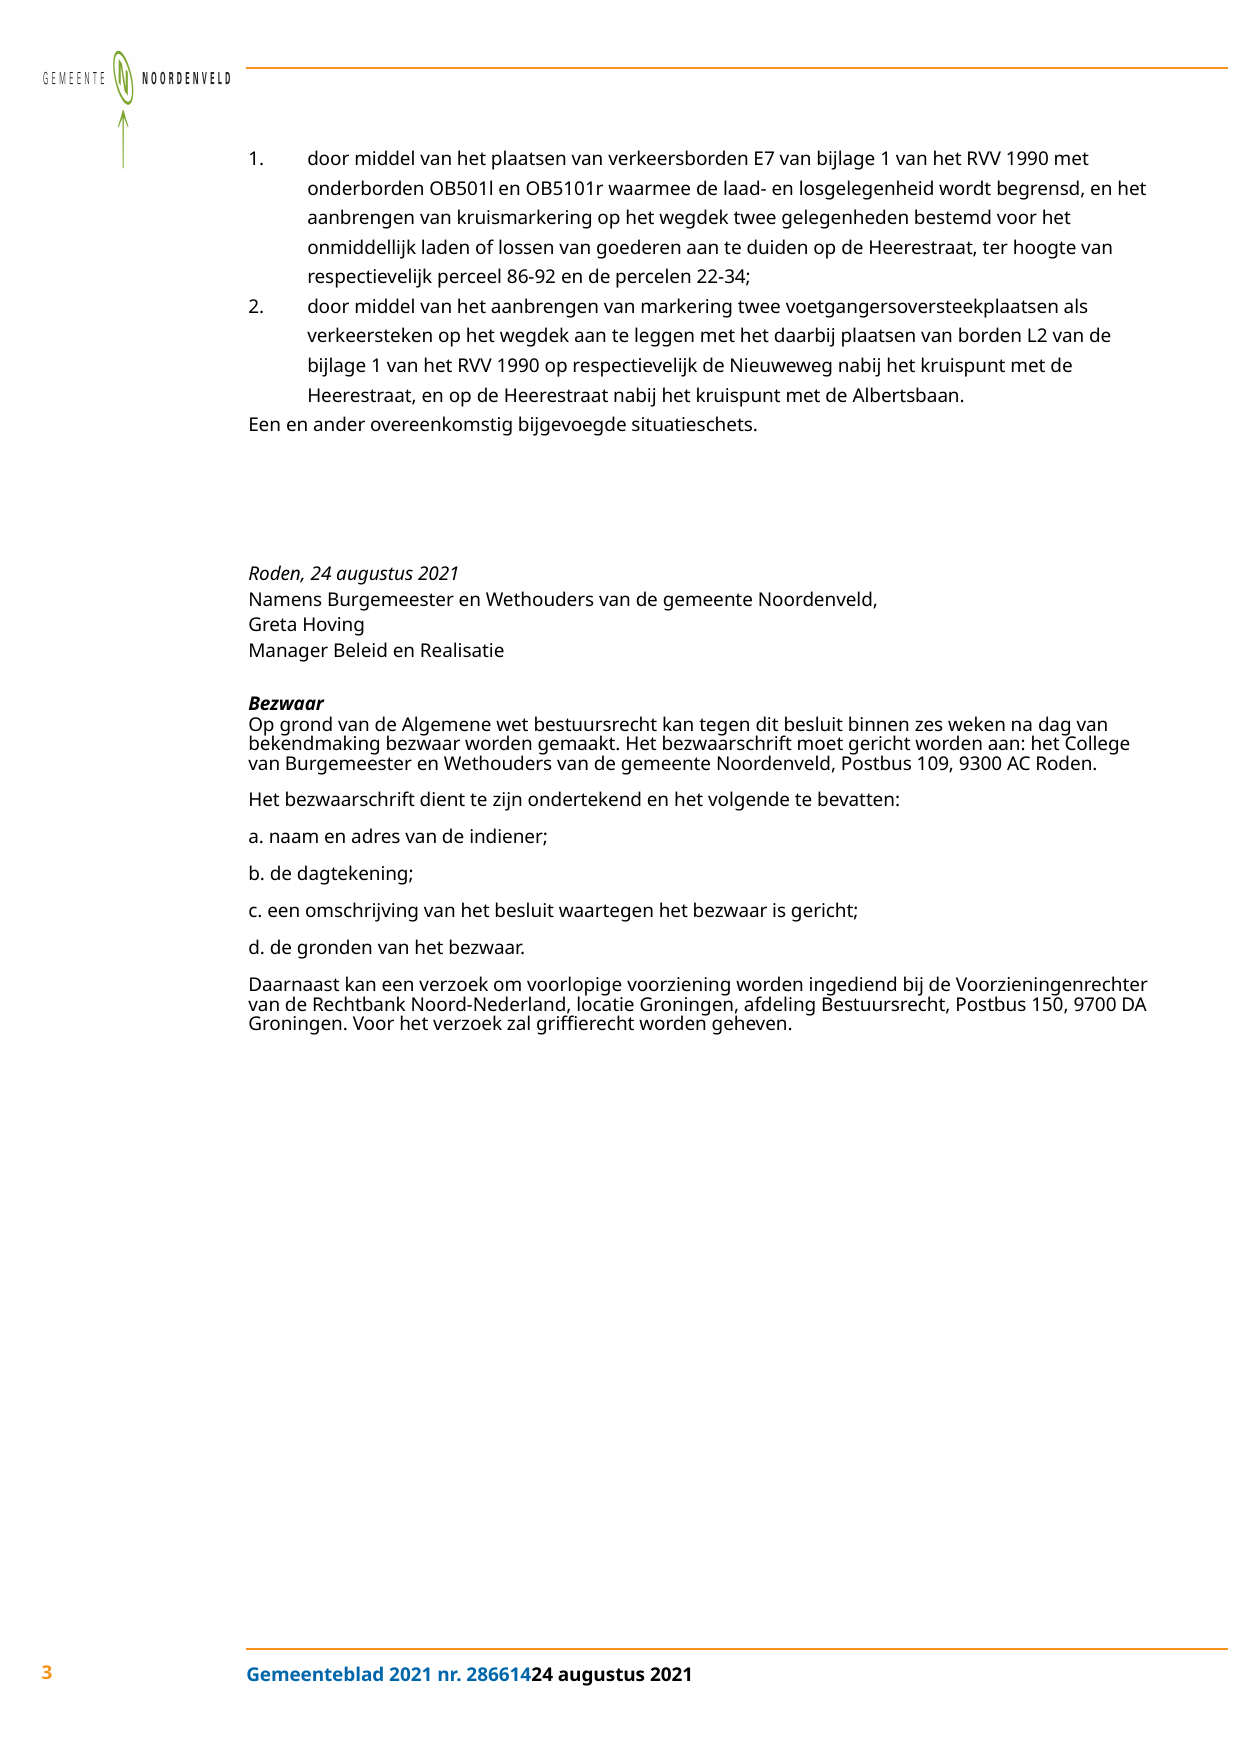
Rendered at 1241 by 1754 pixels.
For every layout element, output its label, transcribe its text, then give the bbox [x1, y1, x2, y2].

text Daarnaast kan een verzoek om voorlopige voorziening worden ingediend bij de Voorzieningenrechter van de Rechtbank Noord-Nederland, locatie Groningen, afdeling Bestuursrecht, Postbus 150, 9700 DA Groningen. Voor het verzoek zal griffierecht worden geheven. [248, 976, 1152, 1034]
text Roden, 24 augustus 2021 [248, 560, 1152, 586]
text b. de dagtekening; [248, 865, 1152, 885]
text Een en ander overeenkomstig bijgevoegde situatieschets. [248, 411, 1152, 437]
text a. naam en adres van de indiener; [248, 828, 1152, 848]
list door middel van het aanbrengen van markering twee voetgangersoversteekplaatsen als verkeersteken op het wegdek aan te leggen met het daarbij plaatsen van borden L2 van de bijlage 1 van het RVV 1990 op respectievelijk de Nieuweweg nabij het kruispunt met de Heerestraat, en op de Heerestraat nabij het kruispunt met de Albertsbaan. [248, 293, 1152, 408]
text Greta Hoving [248, 612, 1152, 637]
picture [41, 47, 231, 172]
text Namens Burgemeester en Wethouders van de gemeente Noordenveld, [248, 586, 1152, 612]
list door middel van het plaatsen van verkeersborden E7 van bijlage 1 van het RVV 1990 met onderborden OB501l en OB5101r waarmee de laad- en losgelegenheid wordt begrensd, en het aanbrengen van kruismarkering op het wegdek twee gelegenheden bestemd voor het onmiddellijk laden of lossen van goederen aan te duiden op de Heerestraat, ter hoogte van respectievelijk perceel 86-92 en de percelen 22-34; [248, 145, 1152, 289]
text d. de gronden van het bezwaar. [248, 939, 1152, 959]
text Op grond van de Algemene wet bestuursrecht kan tegen dit besluit binnen zes weken na dag van bekendmaking bezwaar worden gemaakt. Het bezwaarschrift moet gericht worden aan: het College van Burgemeester en Wethouders van de gemeente Noordenveld, Postbus 109, 9300 AC Roden. [248, 716, 1152, 774]
text Het bezwaarschrift dient te zijn ondertekend en het volgende te bevatten: [248, 791, 1152, 811]
text Bezwaar [248, 690, 1152, 716]
text Manager Beleid en Realisatie [248, 637, 1152, 663]
text c. een omschrijving van het besluit waartegen het bezwaar is gericht; [248, 902, 1152, 922]
